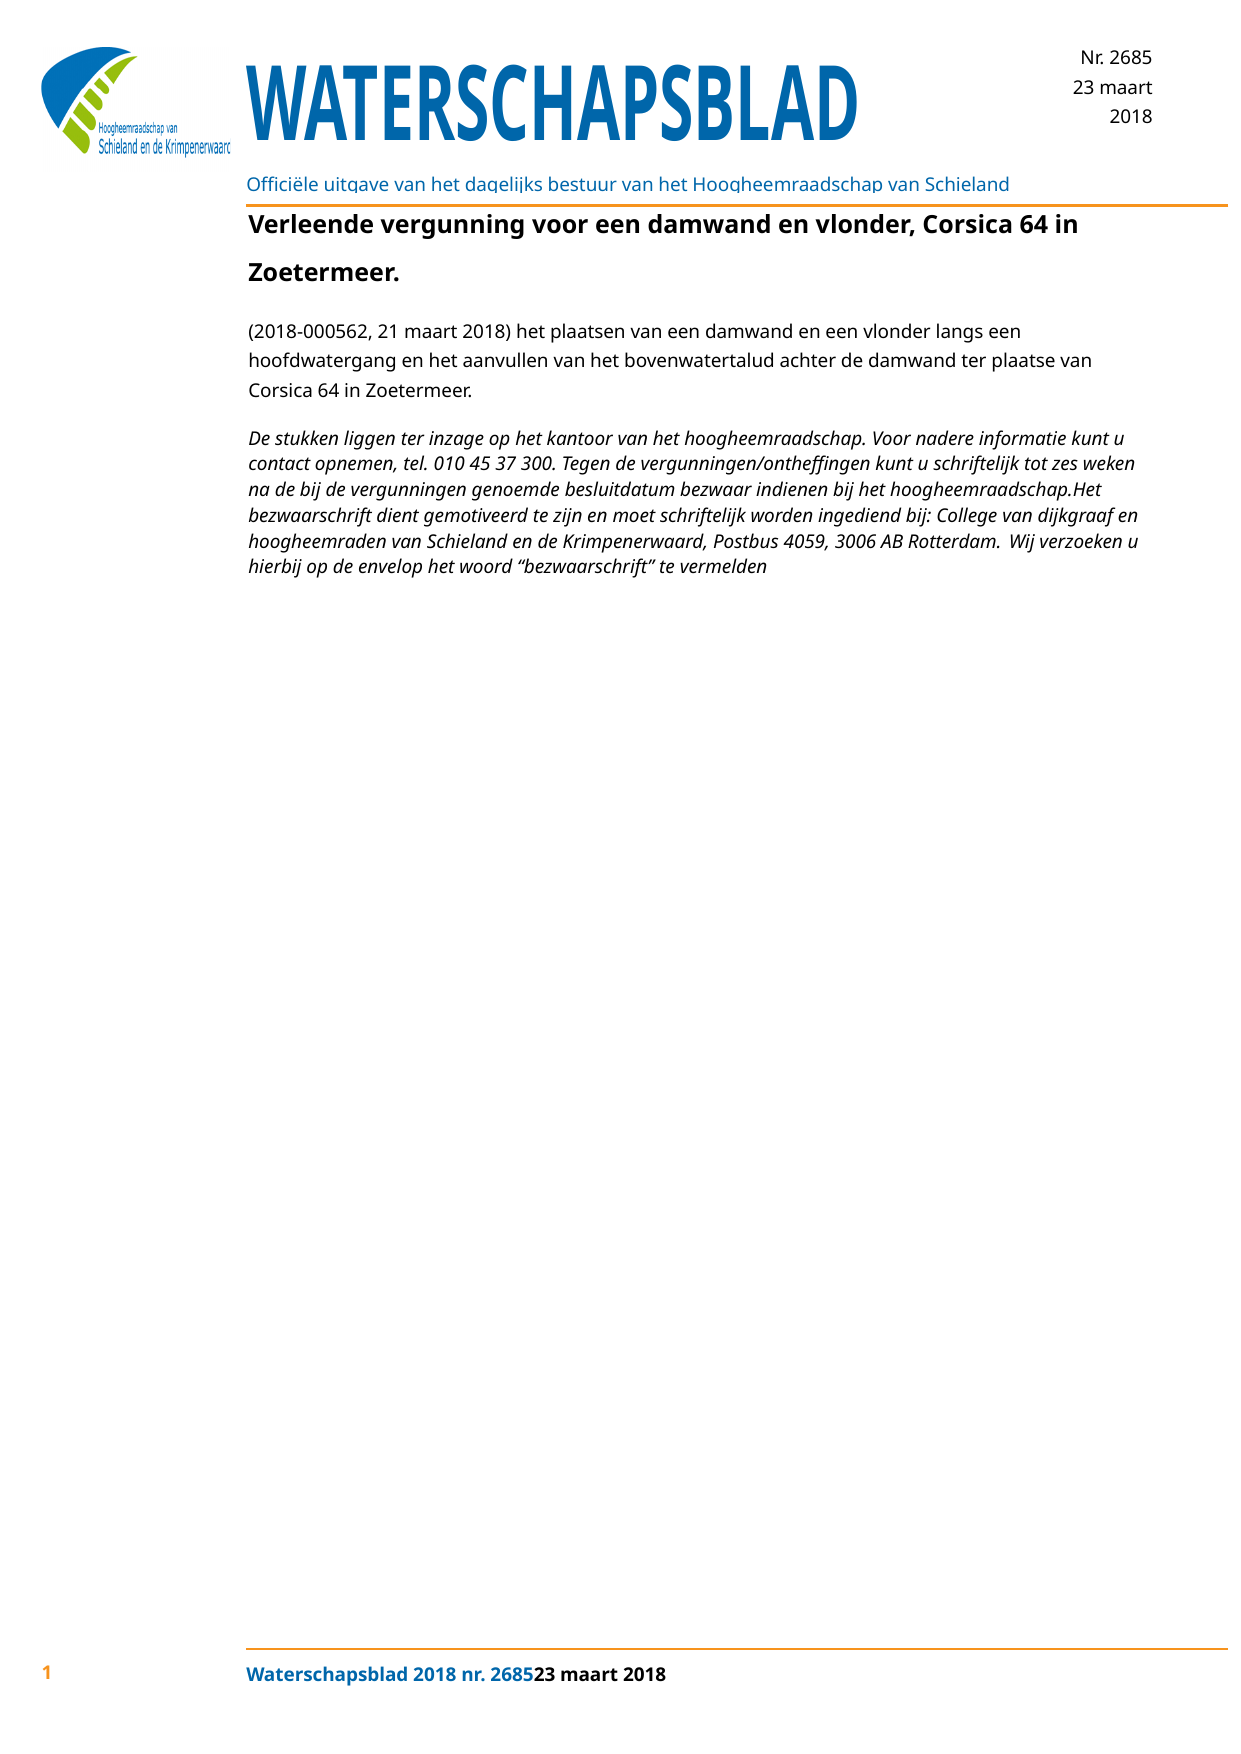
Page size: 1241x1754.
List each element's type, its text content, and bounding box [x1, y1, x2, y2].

text De stukken liggen ter inzage op het kantoor van het hoogheemraadschap. Voor nadere informatie kunt u contact opnemen, tel. 010 45 37 300. Tegen de vergunningen/ontheffingen kunt u schriftelijk tot zes weken na de bij de vergunningen genoemde besluitdatum bezwaar indienen bij het hoogheemraadschap.Het bezwaarschrift dient gemotiveerd te zijn en moet schriftelijk worden ingediend bij: College van dijkgraaf en hoogheemraden van Schieland en de Krimpenerwaard, Postbus 4059, 3006 AB Rotterdam. Wij verzoeken u hierbij op de envelop het woord “bezwaarschrift” te vermelden [248, 425, 1152, 579]
picture [41, 47, 231, 172]
text (2018-000562, 21 maart 2018) het plaatsen van een damwand en een vlonder langs een hoofdwatergang en het aanvullen van het bovenwatertalud achter de damwand ter plaatse van Corsica 64 in Zoetermeer. [248, 318, 1152, 403]
text Verleende vergunning voor een damwand en vlonder, Corsica 64 in Zoetermeer. [248, 207, 1152, 288]
